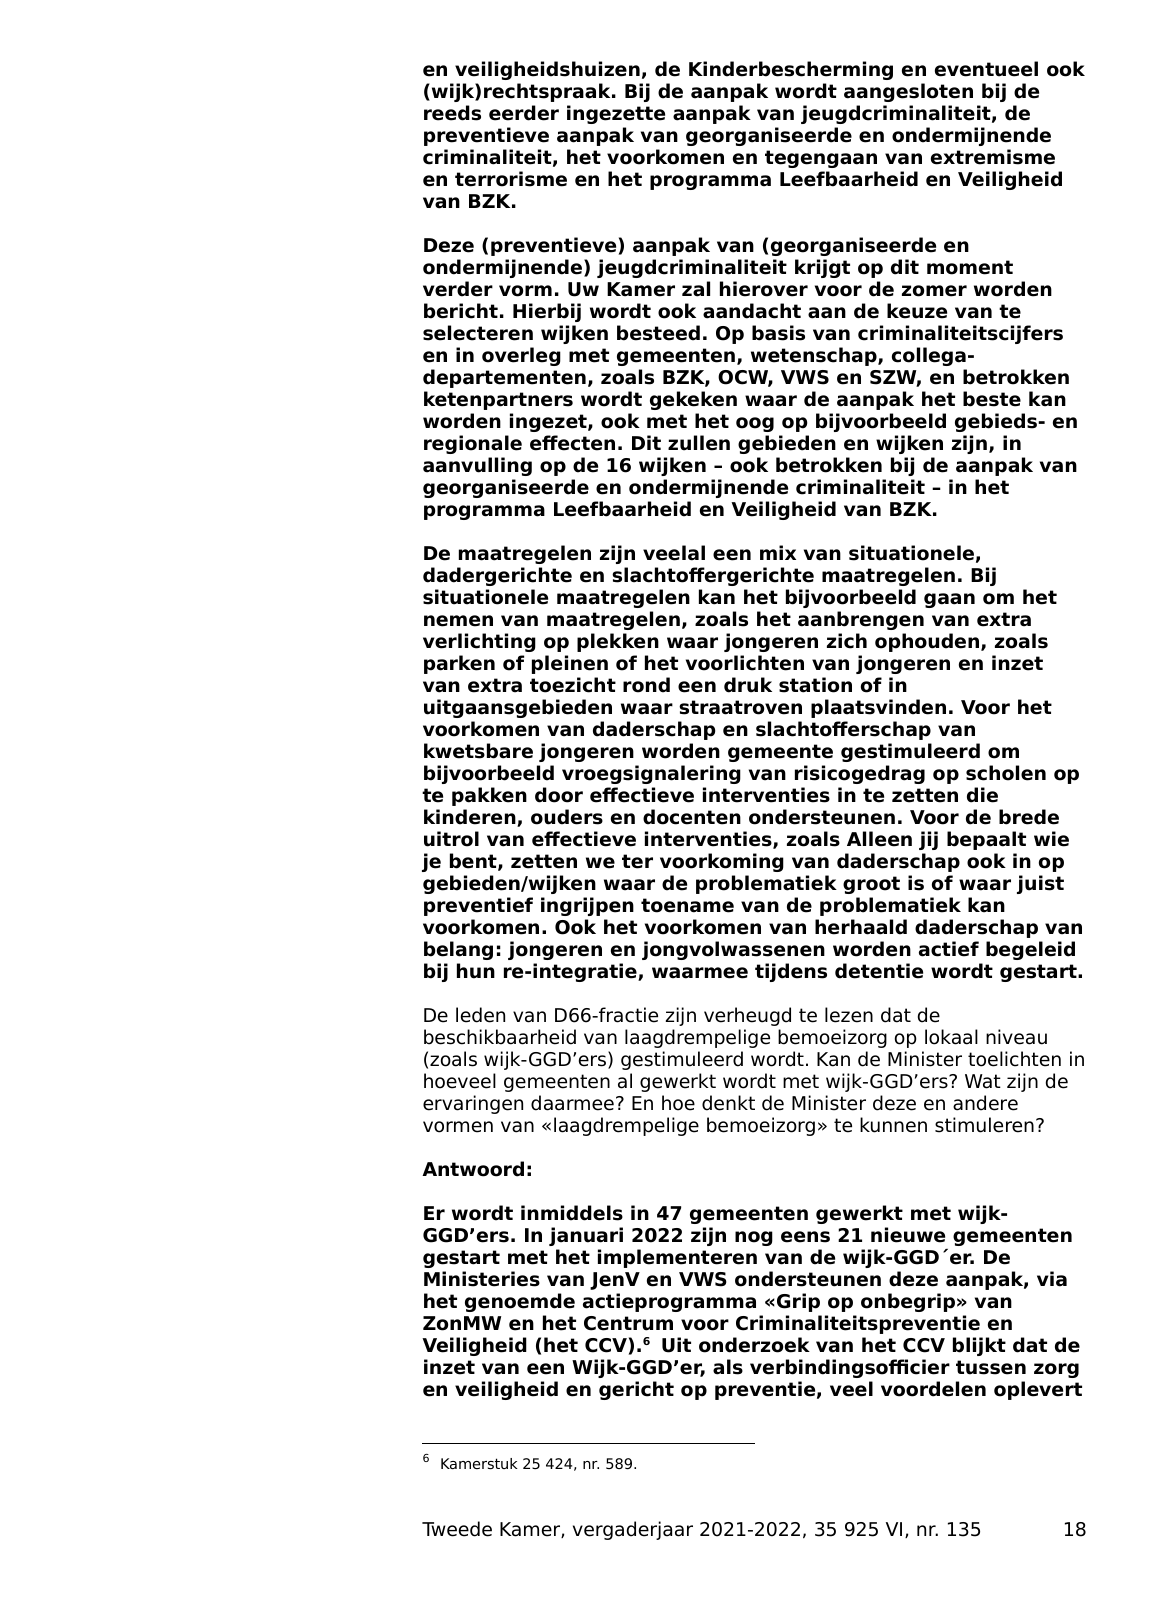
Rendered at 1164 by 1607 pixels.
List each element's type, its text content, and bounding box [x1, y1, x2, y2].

text Er wordt inmiddels in 47 gemeenten gewerkt met wijk-GGD’ers. In januari 2022 zijn nog eens 21 nieuwe gemeenten gestart met het implementeren van de wijk-GGD´er. De Ministeries van JenV en VWS ondersteunen deze aanpak, via het genoemde actieprogramma «Grip op onbegrip» van ZonMW en het Centrum voor Criminaliteitspreventie en Veiligheid (het CCV). Uit onderzoek van het CCV blijkt dat de inzet van een Wijk-GGD’er, als verbindingsofficier tussen zorg en veiligheid en gericht op preventie, veel voordelen oplevert [422, 1203, 1087, 1401]
subtitle Antwoord: [422, 1159, 1087, 1181]
text en veiligheidshuizen, de Kinderbescherming en eventueel ook (wijk)rechtspraak. Bij de aanpak wordt aangesloten bij de reeds eerder ingezette aanpak van jeugdcriminaliteit, de preventieve aanpak van georganiseerde en ondermijnende criminaliteit, het voorkomen en tegengaan van extremisme en terrorisme en het programma Leefbaarheid en Veiligheid van BZK. [422, 59, 1087, 213]
text Kamerstuk 25 424, nr. 589. [422, 1452, 1087, 1474]
text De leden van D66-fractie zijn verheugd te lezen dat de beschikbaarheid van laagdrempelige bemoeizorg op lokaal niveau (zoals wijk-GGD’ers) gestimuleerd wordt. Kan de Minister toelichten in hoeveel gemeenten al gewerkt wordt met wijk-GGD’ers? Wat zijn de ervaringen daarmee? En hoe denkt de Minister deze en andere vormen van «laagdrempelige bemoeizorg» te kunnen stimuleren? [422, 1005, 1087, 1137]
text Deze (preventieve) aanpak van (georganiseerde en ondermijnende) jeugdcriminaliteit krijgt op dit moment verder vorm. Uw Kamer zal hierover voor de zomer worden bericht. Hierbij wordt ook aandacht aan de keuze van te selecteren wijken besteed. Op basis van criminaliteitscijfers en in overleg met gemeenten, wetenschap, collega-departementen, zoals BZK, OCW, VWS en SZW, en betrokken ketenpartners wordt gekeken waar de aanpak het beste kan worden ingezet, ook met het oog op bijvoorbeeld gebieds- en regionale effecten. Dit zullen gebieden en wijken zijn, in aanvulling op de 16 wijken – ook betrokken bij de aanpak van georganiseerde en ondermijnende criminaliteit – in het programma Leefbaarheid en Veiligheid van BZK. [422, 235, 1087, 521]
text De maatregelen zijn veelal een mix van situationele, dadergerichte en slachtoffergerichte maatregelen. Bij situationele maatregelen kan het bijvoorbeeld gaan om het nemen van maatregelen, zoals het aanbrengen van extra verlichting op plekken waar jongeren zich ophouden, zoals parken of pleinen of het voorlichten van jongeren en inzet van extra toezicht rond een druk station of in uitgaansgebieden waar straatroven plaatsvinden. Voor het voorkomen van daderschap en slachtofferschap van kwetsbare jongeren worden gemeente gestimuleerd om bijvoorbeeld vroegsignalering van risicogedrag op scholen op te pakken door effectieve interventies in te zetten die kinderen, ouders en docenten ondersteunen. Voor de brede uitrol van effectieve interventies, zoals Alleen jij bepaalt wie je bent, zetten we ter voorkoming van daderschap ook in op gebieden/wijken waar de problematiek groot is of waar juist preventief ingrijpen toename van de problematiek kan voorkomen. Ook het voorkomen van herhaald daderschap van belang: jongeren en jongvolwassenen worden actief begeleid bij hun re-integratie, waarmee tijdens detentie wordt gestart. [422, 543, 1087, 983]
